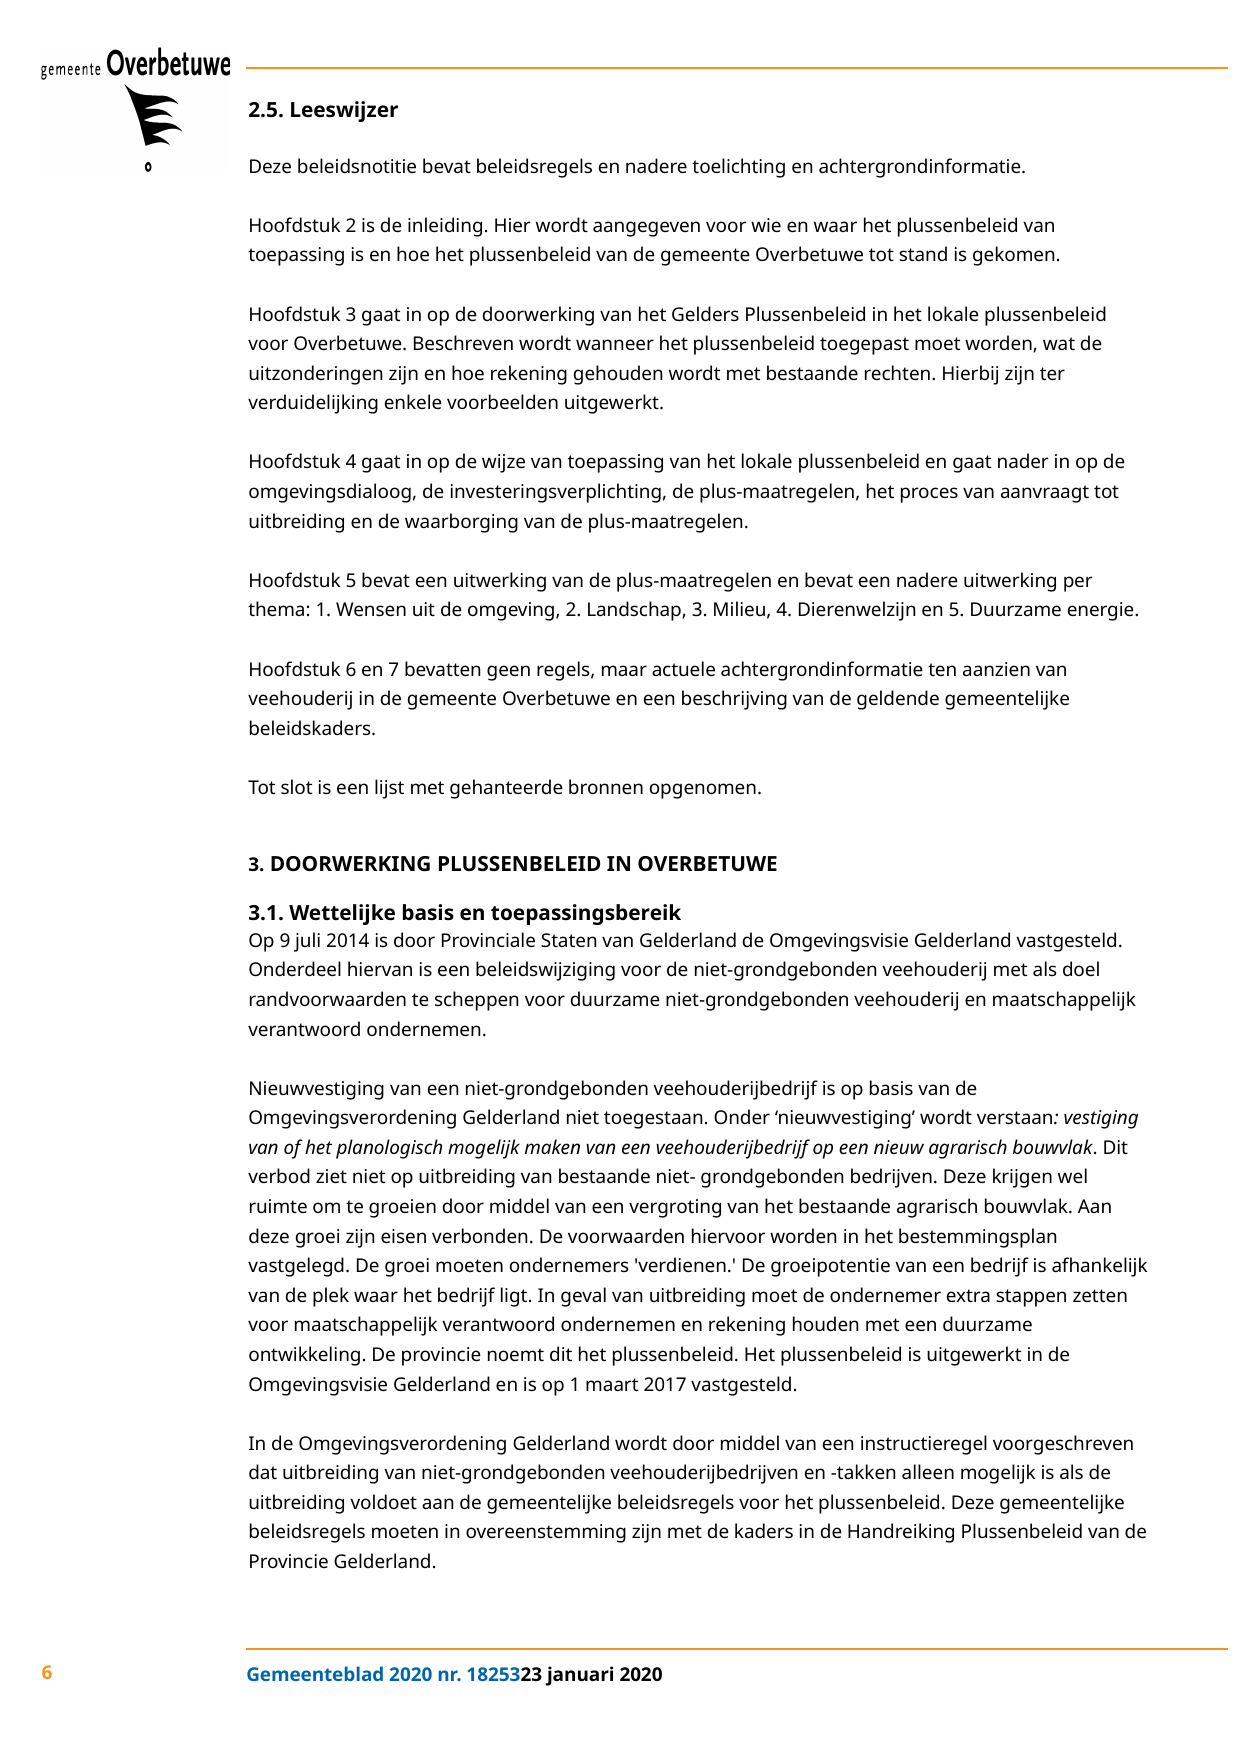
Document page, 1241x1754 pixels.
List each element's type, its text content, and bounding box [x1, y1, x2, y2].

text Tot slot is een lijst met gehanteerde bronnen opgenomen. [248, 774, 1152, 800]
text 2.5. Leeswijzer [248, 95, 1152, 123]
picture [41, 47, 231, 172]
text In de Omgevingsverordening Gelderland wordt door middel van een instructieregel voorgeschreven dat uitbreiding van niet-grondgebonden veehouderijbedrijven en -takken alleen mogelijk is als de uitbreiding voldoet aan de gemeentelijke beleidsregels voor het plussenbeleid. Deze gemeentelijke beleidsregels moeten in overeenstemming zijn met de kaders in de Handreiking Plussenbeleid van de Provincie Gelderland. [248, 1430, 1152, 1574]
text Nieuwvestiging van een niet-grondgebonden veehouderijbedrijf is op basis van de Omgevingsverordening Gelderland niet toegestaan. Onder ‘nieuwvestiging’ wordt verstaan: vestiging van of het planologisch mogelijk maken van een veehouderijbedrijf op een nieuw agrarisch bouwvlak. Dit verbod ziet niet op uitbreiding van bestaande niet- grondgebonden bedrijven. Deze krijgen wel ruimte om te groeien door middel van een vergroting van het bestaande agrarisch bouwvlak. Aan deze groei zijn eisen verbonden. De voorwaarden hiervoor worden in het bestemmingsplan vastgelegd. De groei moeten ondernemers 'verdienen.' De groeipotentie van een bedrijf is afhankelijk van de plek waar het bedrijf ligt. In geval van uitbreiding moet de ondernemer extra stappen zetten voor maatschappelijk verantwoord ondernemen en rekening houden met een duurzame ontwikkeling. De provincie noemt dit het plussenbeleid. Het plussenbeleid is uitgewerkt in de Omgevingsvisie Gelderland en is op 1 maart 2017 vastgesteld. [248, 1075, 1152, 1396]
text Hoofdstuk 2 is de inleiding. Hier wordt aangegeven voor wie en waar het plussenbeleid van toepassing is en hoe het plussenbeleid van de gemeente Overbetuwe tot stand is gekomen. [248, 212, 1152, 267]
text Hoofdstuk 5 bevat een uitwerking van de plus-maatregelen en bevat een nadere uitwerking per thema: 1. Wensen uit de omgeving, 2. Landschap, 3. Milieu, 4. Dierenwelzijn en 5. Duurzame energie. [248, 567, 1152, 622]
text Hoofdstuk 3 gaat in op de doorwerking van het Gelders Plussenbeleid in het lokale plussenbeleid voor Overbetuwe. Beschreven wordt wanneer het plussenbeleid toegepast moet worden, wat de uitzonderingen zijn en hoe rekening gehouden wordt met bestaande rechten. Hierbij zijn ter verduidelijking enkele voorbeelden uitgewerkt. [248, 301, 1152, 415]
text Deze beleidsnotitie bevat beleidsregels en nadere toelichting en achtergrondinformatie. [248, 153, 1152, 178]
text 3. DOORWERKING PLUSSENBELEID IN OVERBETUWE [248, 849, 1152, 878]
text Hoofdstuk 4 gaat in op de wijze van toepassing van het lokale plussenbeleid en gaat nader in op de omgevingsdialoog, de investeringsverplichting, de plus-maatregelen, het proces van aanvraagt tot uitbreiding en de waarborging van de plus-maatregelen. [248, 449, 1152, 533]
text 3.1. Wettelijke basis en toepassingsbereik [248, 898, 1152, 927]
text Hoofdstuk 6 en 7 bevatten geen regels, maar actuele achtergrondinformatie ten aanzien van veehouderij in de gemeente Overbetuwe en een beschrijving van de geldende gemeentelijke beleidskaders. [248, 656, 1152, 741]
text Op 9 juli 2014 is door Provinciale Staten van Gelderland de Omgevingsvisie Gelderland vastgesteld. Onderdeel hiervan is een beleidswijziging voor de niet-grondgebonden veehouderij met als doel randvoorwaarden te scheppen voor duurzame niet-grondgebonden veehouderij en maatschappelijk verantwoord ondernemen. [248, 927, 1152, 1041]
